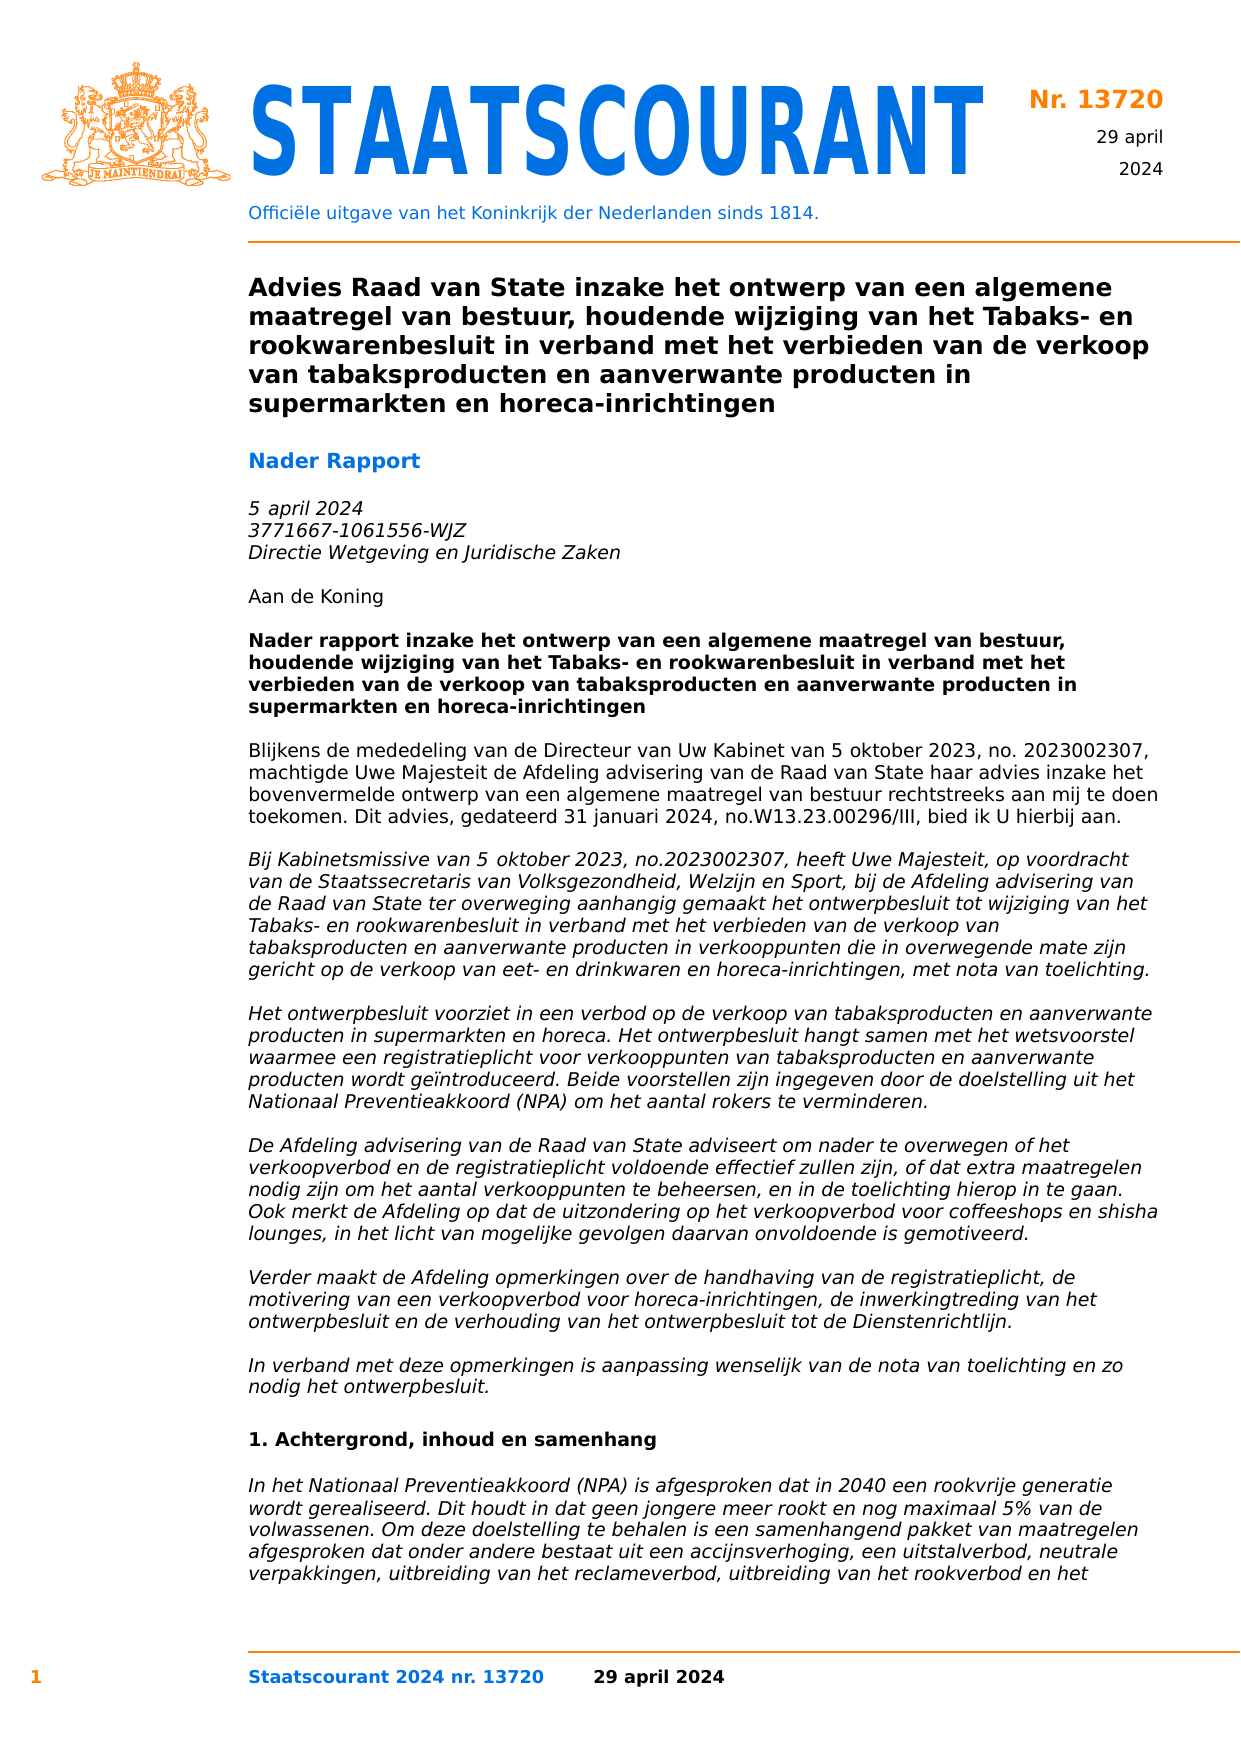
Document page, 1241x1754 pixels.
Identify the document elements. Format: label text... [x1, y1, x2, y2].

text In verband met deze opmerkingen is aanpassing wenselijk van de nota van toelichting en zo nodig het ontwerpbesluit. [248, 1354, 1163, 1398]
text Bij Kabinetsmissive van 5 oktober 2023, no.2023002307, heeft Uwe Majesteit, op voordracht van de Staatssecretaris van Volksgezondheid, Welzijn en Sport, bij de Afdeling advisering van de Raad van State ter overweging aanhangig gemaakt het ontwerpbesluit tot wijziging van het Tabaks- en rookwarenbesluit in verband met het verbieden van de verkoop van tabaksproducten en aanverwante producten in verkooppunten die in overwegende mate zijn gericht op de verkoop van eet- en drinkwaren en horeca-inrichtingen, met nota van toelichting. [248, 849, 1163, 981]
table_cell 29 april [998, 121, 1240, 153]
subtitle 1. Achtergrond, inhoud en samenhang [248, 1428, 1163, 1450]
table_header [25, 62, 248, 241]
text De Afdeling advisering van de Raad van State adviseert om nader te overwegen of het verkoopverbod en de registratieplicht voldoende effectief zullen zijn, of dat extra maatregelen nodig zijn om het aantal verkooppunten te beheersen, en in de toelichting hierop in te gaan. Ook merkt de Afdeling op dat de uitzondering op het verkoopverbod voor coffeeshops en shisha lounges, in het licht van mogelijke gevolgen daarvan onvoldoende is gemotiveerd. [248, 1135, 1163, 1245]
table_cell Officiële uitgave van het Koninkrijk der Nederlanden sinds 1814. [248, 203, 1240, 241]
text Nader rapport inzake het ontwerp van een algemene maatregel van bestuur, houdende wijziging van het Tabaks- en rookwarenbesluit in verband met het verbieden van de verkoop van tabaksproducten en aanverwante producten in supermarkten en horeca-inrichtingen [248, 630, 1163, 718]
text Blijkens de mededeling van de Directeur van Uw Kabinet van 5 oktober 2023, no. 2023002307, machtigde Uwe Majesteit de Afdeling advisering van de Raad van State haar advies inzake het bovenvermelde ontwerp van een algemene maatregel van bestuur rechtstreeks aan mij te doen toekomen. Dit advies, gedateerd 31 januari 2024, no.W13.23.00296/III, bied ik U hierbij aan. [248, 739, 1163, 827]
text 3771667-1061556-WJZ [248, 520, 1163, 542]
subtitle Advies Raad van State inzake het ontwerp van een algemene maatregel van bestuur, houdende wijziging van het Tabaks- en rookwarenbesluit in verband met het verbieden van de verkoop van tabaksproducten en aanverwante producten in supermarkten en horeca-inrichtingen [248, 273, 1163, 419]
text 5 april 2024 [248, 498, 1163, 520]
table_cell 2024 [998, 153, 1240, 203]
table_header STAATSCOURANT [248, 62, 998, 203]
picture [41, 62, 231, 186]
text Directie Wetgeving en Juridische Zaken [248, 542, 1163, 564]
table_header Nr. 13720 [998, 62, 1240, 121]
subtitle Nader Rapport [248, 449, 1163, 473]
text Het ontwerpbesluit voorziet in een verbod op de verkoop van tabaksproducten en aanverwante producten in supermarkten en horeca. Het ontwerpbesluit hangt samen met het wetsvoorstel waarmee een registratieplicht voor verkooppunten van tabaksproducten en aanverwante producten wordt geïntroduceerd. Beide voorstellen zijn ingegeven door de doelstelling uit het Nationaal Preventieakkoord (NPA) om het aantal rokers te verminderen. [248, 1003, 1163, 1113]
text Verder maakt de Afdeling opmerkingen over de handhaving van de registratieplicht, de motivering van een verkoopverbod voor horeca-inrichtingen, de inwerkingtreding van het ontwerpbesluit en de verhouding van het ontwerpbesluit tot de Dienstenrichtlijn. [248, 1267, 1163, 1333]
text Aan de Koning [248, 586, 1163, 608]
text In het Nationaal Preventieakkoord (NPA) is afgesproken dat in 2040 een rookvrije generatie wordt gerealiseerd. Dit houdt in dat geen jongere meer rookt en nog maximaal 5% van de volwassenen. Om deze doelstelling te behalen is een samenhangend pakket van maatregelen afgesproken dat onder andere bestaat uit een accijnsverhoging, een uitstalverbod, neutrale verpakkingen, uitbreiding van het reclameverbod, uitbreiding van het rookverbod en het [248, 1475, 1163, 1585]
